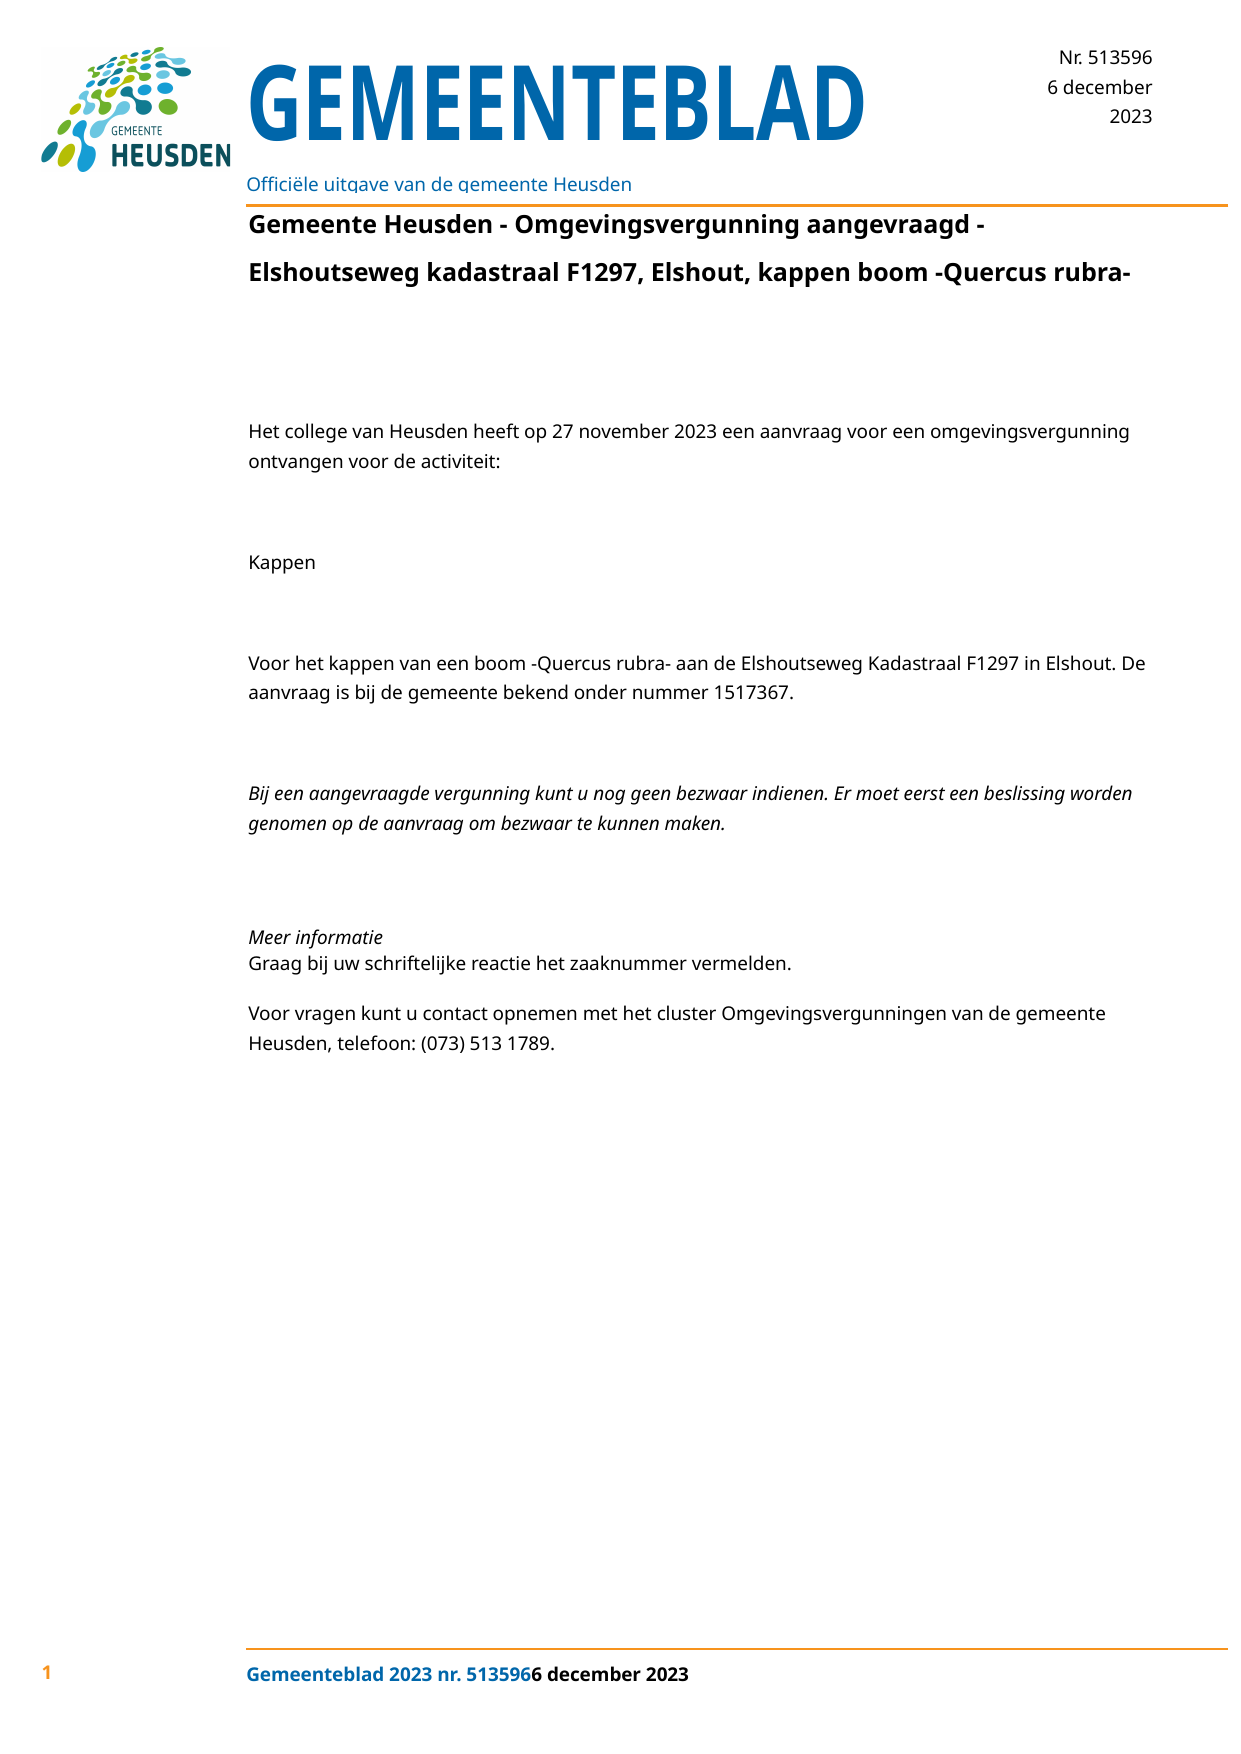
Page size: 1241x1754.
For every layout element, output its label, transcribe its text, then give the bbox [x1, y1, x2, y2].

text Graag bij uw schriftelijke reactie het zaaknummer vermelden. [248, 950, 1152, 976]
text Gemeente Heusden - Omgevingsvergunning aangevraagd -Elshoutseweg kadastraal F1297, Elshout, kappen boom -Quercus rubra- [248, 207, 1152, 288]
text Het college van Heusden heeft op 27 november 2023 een aanvraag voor een omgevingsvergunning ontvangen voor de activiteit: [248, 419, 1152, 474]
text Voor het kappen van een boom -Quercus rubra- aan de Elshoutseweg Kadastraal F1297 in Elshout. De aanvraag is bij de gemeente bekend onder nummer 1517367. [248, 650, 1152, 705]
picture [41, 47, 231, 172]
text Bij een aangevraagde vergunning kunt u nog geen bezwaar indienen. Er moet eerst een beslissing worden genomen op de aanvraag om bezwaar te kunnen maken. [248, 780, 1152, 836]
text Meer informatie [248, 924, 1152, 950]
text Voor vragen kunt u contact opnemen met het cluster Omgevingsvergunningen van de gemeente Heusden, telefoon: (073) 513 1789. [248, 1001, 1152, 1056]
text Kappen [248, 549, 1152, 575]
